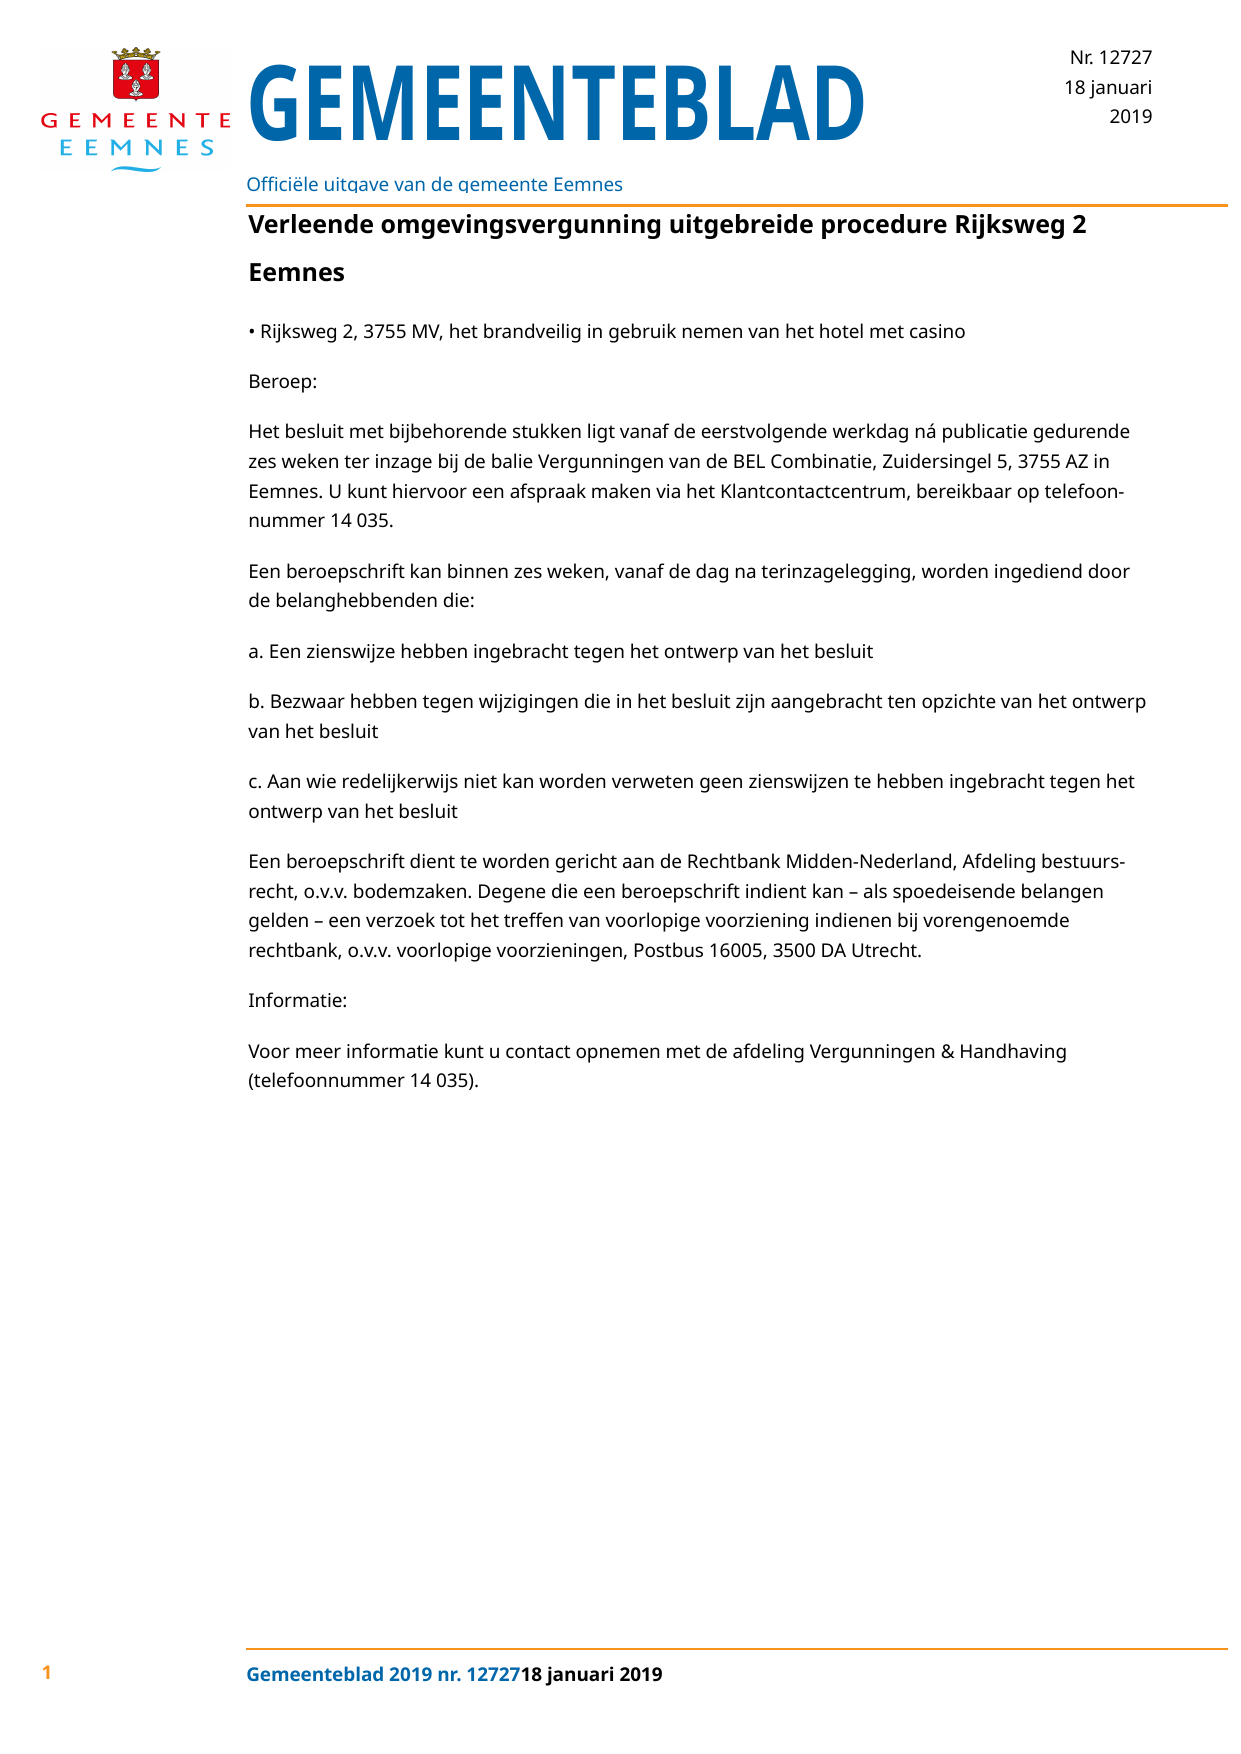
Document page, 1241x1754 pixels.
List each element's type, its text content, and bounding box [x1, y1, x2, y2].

text b. Bezwaar hebben tegen wijzigingen die in het besluit zijn aangebracht ten opzichte van het ontwerp van het besluit [248, 688, 1152, 744]
text Het besluit met bijbehorende stukken ligt vanaf de eerstvolgende werkdag ná publicatie gedurende zes weken ter inzage bij de balie Vergunningen van de BEL Combinatie, Zuidersingel 5, 3755 AZ in Eemnes. U kunt hiervoor een afspraak maken via het Klantcontactcentrum, bereikbaar op telefoon-nummer 14 035. [248, 419, 1152, 533]
text Een beroepschrift dient te worden gericht aan de Rechtbank Midden-Nederland, Afdeling bestuurs-recht, o.v.v. bodemzaken. Degene die een beroepschrift indient kan – als spoedeisende belangen gelden – een verzoek tot het treffen van voorlopige voorziening indienen bij vorengenoemde rechtbank, o.v.v. voorlopige voorzieningen, Postbus 16005, 3500 DA Utrecht. [248, 848, 1152, 963]
text Een beroepschrift kan binnen zes weken, vanaf de dag na terinzagelegging, worden ingediend door de belanghebbenden die: [248, 558, 1152, 613]
picture [41, 47, 231, 172]
text Verleende omgevingsvergunning uitgebreide procedure Rijksweg 2 Eemnes [248, 207, 1152, 288]
text a. Een zienswijze hebben ingebracht tegen het ontwerp van het besluit [248, 638, 1152, 664]
text Voor meer informatie kunt u contact opnemen met de afdeling Vergunningen & Handhaving (telefoonnummer 14 035). [248, 1038, 1152, 1093]
text • Rijksweg 2, 3755 MV, het brandveilig in gebruik nemen van het hotel met casino [248, 318, 1152, 344]
text Informatie: [248, 987, 1152, 1013]
text Beroep: [248, 368, 1152, 394]
text c. Aan wie redelijkerwijs niet kan worden verweten geen zienswijzen te hebben ingebracht tegen het ontwerp van het besluit [248, 768, 1152, 824]
